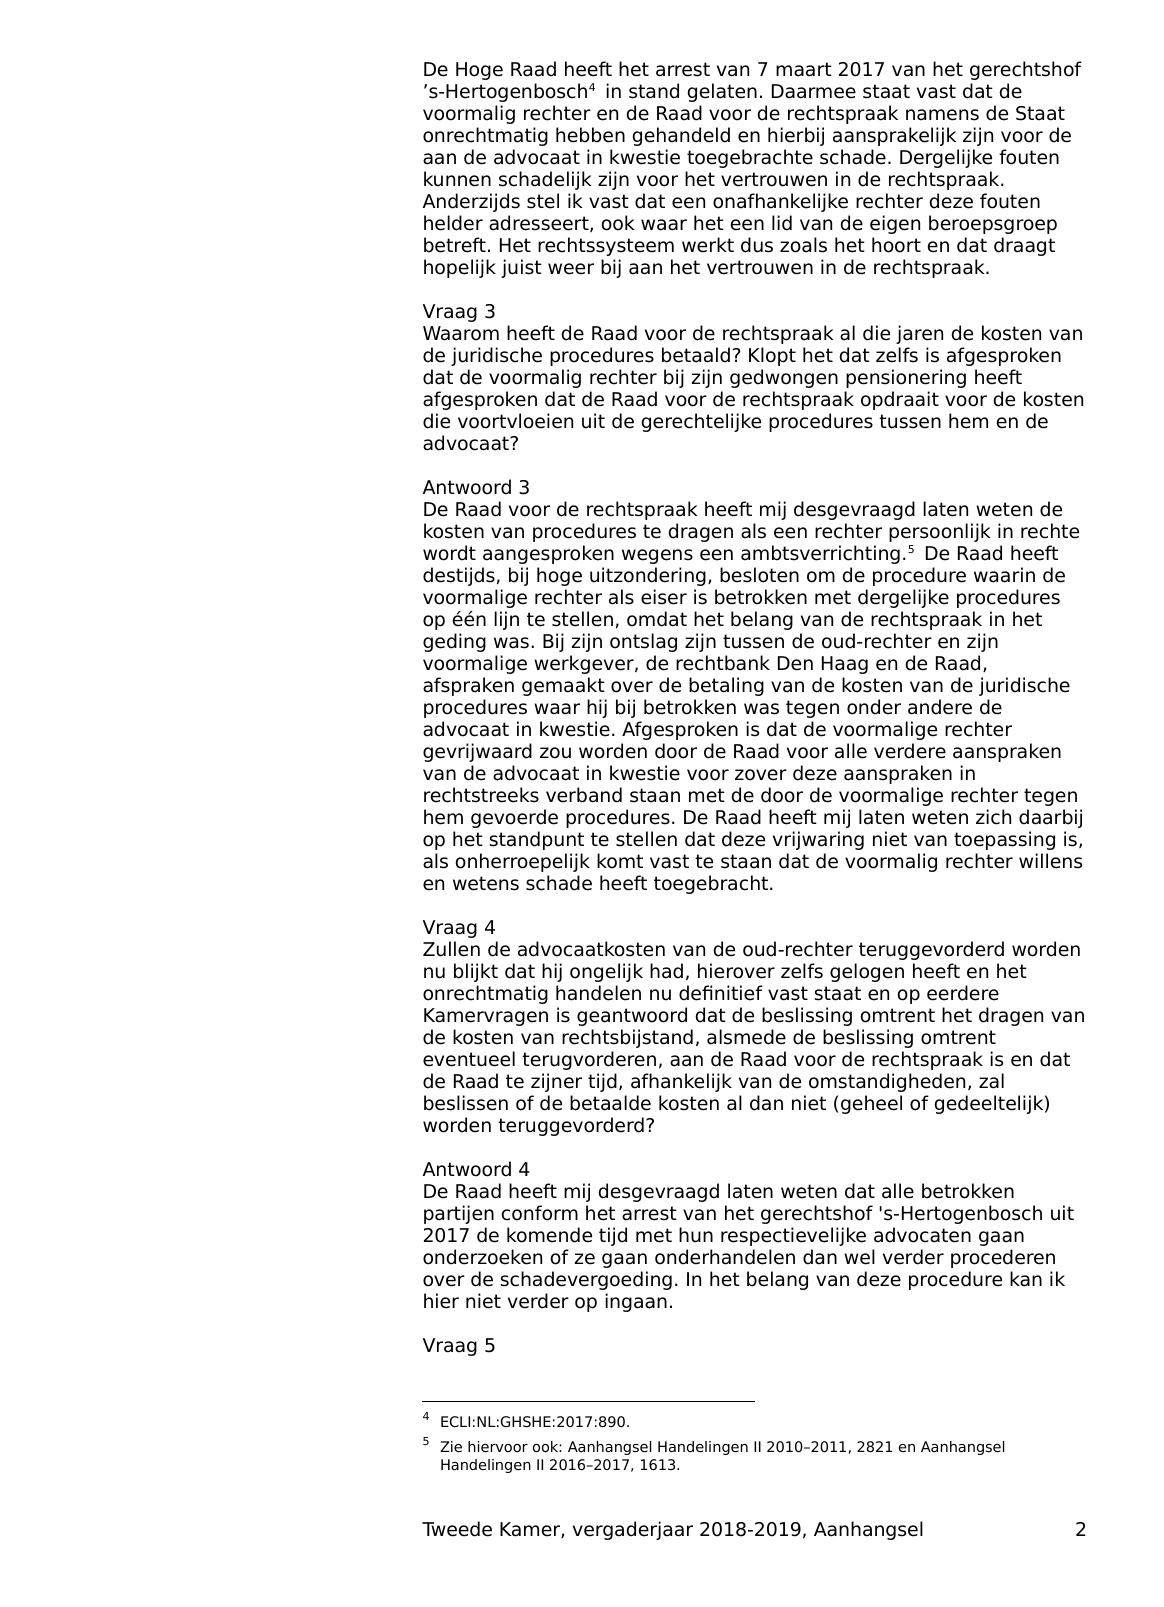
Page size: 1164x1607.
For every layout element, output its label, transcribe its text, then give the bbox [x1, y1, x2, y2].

text Waarom heeft de Raad voor de rechtspraak al die jaren de kosten van de juridische procedures betaald? Klopt het dat zelfs is afgesproken dat de voormalig rechter bij zijn gedwongen pensionering heeft afgesproken dat de Raad voor de rechtspraak opdraait voor de kosten die voortvloeien uit de gerechtelijke procedures tussen hem en de advocaat? [422, 323, 1087, 455]
text Vraag 3 [422, 301, 1087, 323]
text Vraag 4 [422, 917, 1087, 939]
text Zullen de advocaatkosten van de oud-rechter teruggevorderd worden nu blijkt dat hij ongelijk had, hierover zelfs gelogen heeft en het onrechtmatig handelen nu definitief vast staat en op eerdere Kamervragen is geantwoord dat de beslissing omtrent het dragen van de kosten van rechtsbijstand, alsmede de beslissing omtrent eventueel terugvorderen, aan de Raad voor de rechtspraak is en dat de Raad te zijner tijd, afhankelijk van de omstandigheden, zal beslissen of de betaalde kosten al dan niet (geheel of gedeeltelijk) worden teruggevorderd? [422, 939, 1087, 1137]
text Vraag 5 [422, 1335, 1087, 1357]
text De Raad voor de rechtspraak heeft mij desgevraagd laten weten de kosten van procedures te dragen als een rechter persoonlijk in rechte wordt aangesproken wegens een ambtsverrichting. De Raad heeft destijds, bij hoge uitzondering, besloten om de procedure waarin de voormalige rechter als eiser is betrokken met dergelijke procedures op één lijn te stellen, omdat het belang van de rechtspraak in het geding was. Bij zijn ontslag zijn tussen de oud-rechter en zijn voormalige werkgever, de rechtbank Den Haag en de Raad, afspraken gemaakt over de betaling van de kosten van de juridische procedures waar hij bij betrokken was tegen onder andere de advocaat in kwestie. Afgesproken is dat de voormalige rechter gevrijwaard zou worden door de Raad voor alle verdere aanspraken van de advocaat in kwestie voor zover deze aanspraken in rechtstreeks verband staan met de door de voormalige rechter tegen hem gevoerde procedures. De Raad heeft mij laten weten zich daarbij op het standpunt te stellen dat deze vrijwaring niet van toepassing is, als onherroepelijk komt vast te staan dat de voormalig rechter willens en wetens schade heeft toegebracht. [422, 499, 1087, 895]
text Antwoord 3 [422, 477, 1087, 499]
text Zie hiervoor ook: Aanhangsel Handelingen II 2010–2011, 2821 en Aanhangsel Handelingen II 2016–2017, 1613. [422, 1435, 1087, 1474]
text ECLI:NL:GHSHE:2017:890. [422, 1410, 1087, 1432]
text De Hoge Raad heeft het arrest van 7 maart 2017 van het gerechtshof ’s-Hertogenbosch in stand gelaten. Daarmee staat vast dat de voormalig rechter en de Raad voor de rechtspraak namens de Staat onrechtmatig hebben gehandeld en hierbij aansprakelijk zijn voor de aan de advocaat in kwestie toegebrachte schade. Dergelijke fouten kunnen schadelijk zijn voor het vertrouwen in de rechtspraak. Anderzijds stel ik vast dat een onafhankelijke rechter deze fouten helder adresseert, ook waar het een lid van de eigen beroepsgroep betreft. Het rechtssysteem werkt dus zoals het hoort en dat draagt hopelijk juist weer bij aan het vertrouwen in de rechtspraak. [422, 59, 1087, 279]
text De Raad heeft mij desgevraagd laten weten dat alle betrokken partijen conform het arrest van het gerechtshof 's-Hertogenbosch uit 2017 de komende tijd met hun respectievelijke advocaten gaan onderzoeken of ze gaan onderhandelen dan wel verder procederen over de schadevergoeding. In het belang van deze procedure kan ik hier niet verder op ingaan. [422, 1181, 1087, 1313]
text Antwoord 4 [422, 1159, 1087, 1181]
